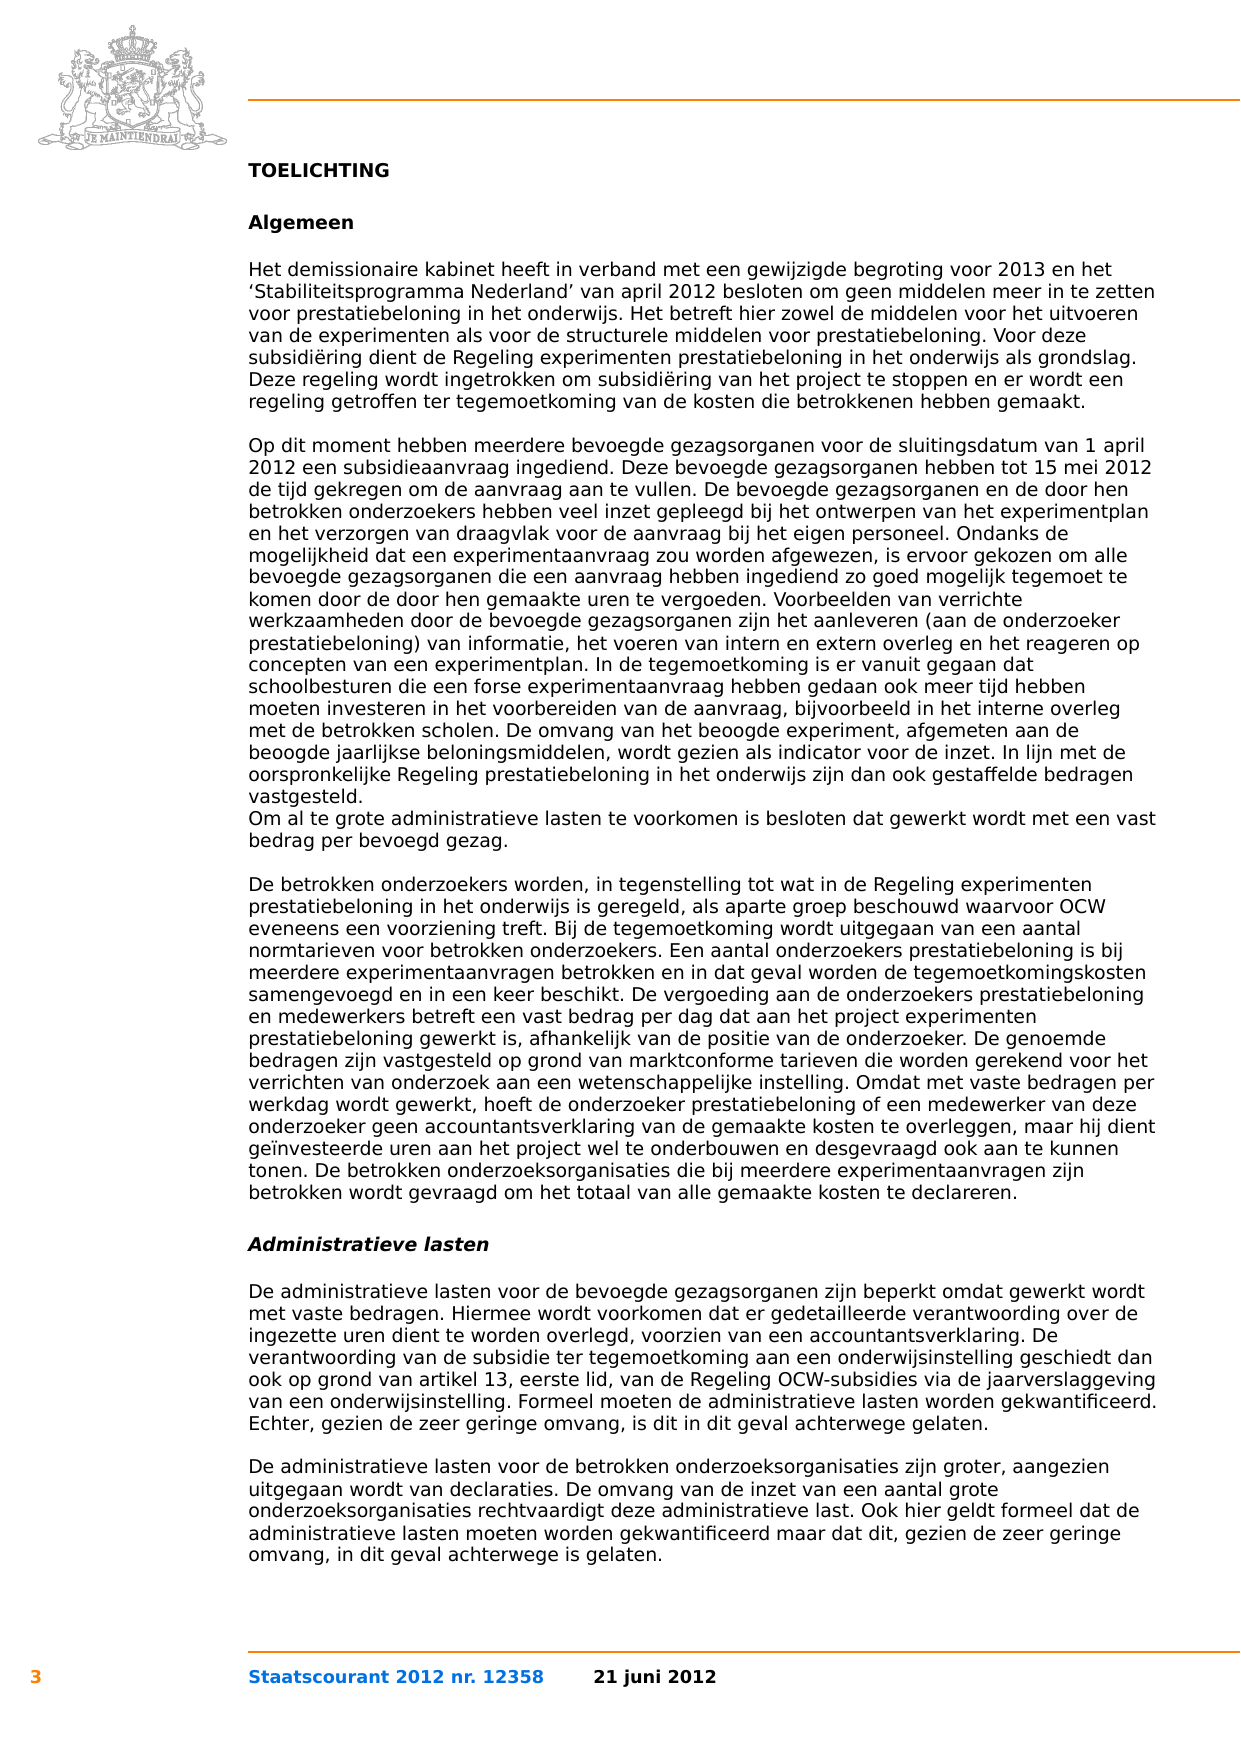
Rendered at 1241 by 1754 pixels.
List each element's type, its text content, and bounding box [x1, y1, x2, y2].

subtitle Algemeen [248, 212, 1163, 234]
text Op dit moment hebben meerdere bevoegde gezagsorganen voor de sluitingsdatum van 1 april 2012 een subsidieaanvraag ingediend. Deze bevoegde gezagsorganen hebben tot 15 mei 2012 de tijd gekregen om de aanvraag aan te vullen. De bevoegde gezagsorganen en de door hen betrokken onderzoekers hebben veel inzet gepleegd bij het ontwerpen van het experimentplan en het verzorgen van draagvlak voor de aanvraag bij het eigen personeel. Ondanks de mogelijkheid dat een experimentaanvraag zou worden afgewezen, is ervoor gekozen om alle bevoegde gezagsorganen die een aanvraag hebben ingediend zo goed mogelijk tegemoet te komen door de door hen gemaakte uren te vergoeden. Voorbeelden van verrichte werkzaamheden door de bevoegde gezagsorganen zijn het aanleveren (aan de onderzoeker prestatiebeloning) van informatie, het voeren van intern en extern overleg en het reageren op concepten van een experimentplan. In de tegemoetkoming is er vanuit gegaan dat schoolbesturen die een forse experimentaanvraag hebben gedaan ook meer tijd hebben moeten investeren in het voorbereiden van de aanvraag, bijvoorbeeld in het interne overleg met de betrokken scholen. De omvang van het beoogde experiment, afgemeten aan de beoogde jaarlijkse beloningsmiddelen, wordt gezien als indicator voor de inzet. In lijn met de oorspronkelijke Regeling prestatiebeloning in het onderwijs zijn dan ook gestaffelde bedragen vastgesteld. [248, 434, 1163, 808]
text Het demissionaire kabinet heeft in verband met een gewijzigde begroting voor 2013 en het ‘Stabiliteitsprogramma Nederland’ van april 2012 besloten om geen middelen meer in te zetten voor prestatiebeloning in het onderwijs. Het betreft hier zowel de middelen voor het uitvoeren van de experimenten als voor de structurele middelen voor prestatiebeloning. Voor deze subsidiëring dient de Regeling experimenten prestatiebeloning in het onderwijs als grondslag. Deze regeling wordt ingetrokken om subsidiëring van het project te stoppen en er wordt een regeling getroffen ter tegemoetkoming van de kosten die betrokkenen hebben gemaakt. [248, 259, 1163, 413]
subtitle TOELICHTING [248, 160, 1163, 182]
subtitle Administratieve lasten [248, 1234, 1163, 1256]
picture [38, 25, 227, 150]
text De administratieve lasten voor de bevoegde gezagsorganen zijn beperkt omdat gewerkt wordt met vaste bedragen. Hiermee wordt voorkomen dat er gedetailleerde verantwoording over de ingezette uren dient te worden overlegd, voorzien van een accountantsverklaring. De verantwoording van de subsidie ter tegemoetkoming aan een onderwijsinstelling geschiedt dan ook op grond van artikel 13, eerste lid, van de Regeling OCW-subsidies via de jaarverslaggeving van een onderwijsinstelling. Formeel moeten de administratieve lasten worden gekwantificeerd. Echter, gezien de zeer geringe omvang, is dit in dit geval achterwege gelaten. [248, 1281, 1163, 1434]
text De betrokken onderzoekers worden, in tegenstelling tot wat in de Regeling experimenten prestatiebeloning in het onderwijs is geregeld, als aparte groep beschouwd waarvoor OCW eveneens een voorziening treft. Bij de tegemoetkoming wordt uitgegaan van een aantal normtarieven voor betrokken onderzoekers. Een aantal onderzoekers prestatiebeloning is bij meerdere experimentaanvragen betrokken en in dat geval worden de tegemoetkomingskosten samengevoegd en in een keer beschikt. De vergoeding aan de onderzoekers prestatiebeloning en medewerkers betreft een vast bedrag per dag dat aan het project experimenten prestatiebeloning gewerkt is, afhankelijk van de positie van de onderzoeker. De genoemde bedragen zijn vastgesteld op grond van marktconforme tarieven die worden gerekend voor het verrichten van onderzoek aan een wetenschappelijke instelling. Omdat met vaste bedragen per werkdag wordt gewerkt, hoeft de onderzoeker prestatiebeloning of een medewerker van deze onderzoeker geen accountantsverklaring van de gemaakte kosten te overleggen, maar hij dient geïnvesteerde uren aan het project wel te onderbouwen en desgevraagd ook aan te kunnen tonen. De betrokken onderzoeksorganisaties die bij meerdere experimentaanvragen zijn betrokken wordt gevraagd om het totaal van alle gemaakte kosten te declareren. [248, 874, 1163, 1204]
text De administratieve lasten voor de betrokken onderzoeksorganisaties zijn groter, aangezien uitgegaan wordt van declaraties. De omvang van de inzet van een aantal grote onderzoeksorganisaties rechtvaardigt deze administratieve last. Ook hier geldt formeel dat de administratieve lasten moeten worden gekwantificeerd maar dat dit, gezien de zeer geringe omvang, in dit geval achterwege is gelaten. [248, 1456, 1163, 1566]
text Om al te grote administratieve lasten te voorkomen is besloten dat gewerkt wordt met een vast bedrag per bevoegd gezag. [248, 808, 1163, 852]
